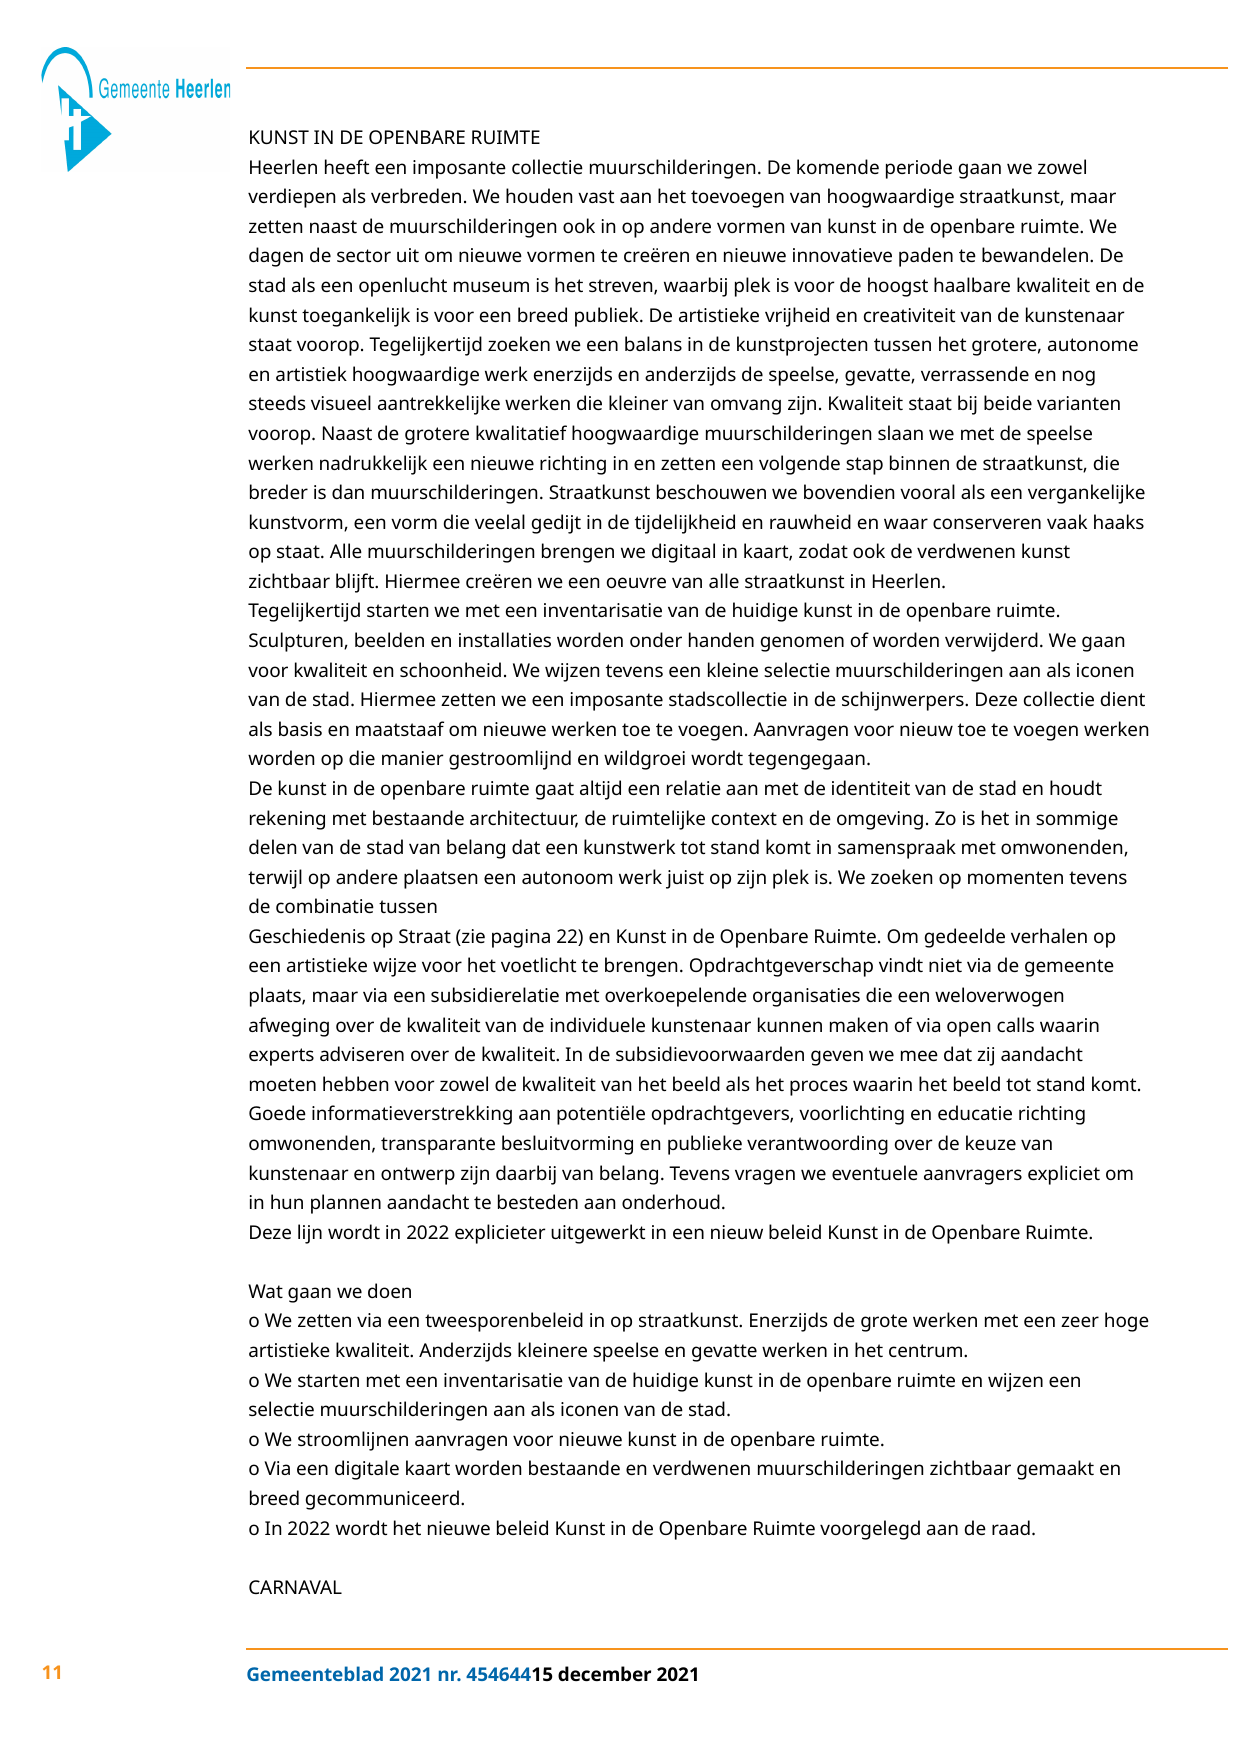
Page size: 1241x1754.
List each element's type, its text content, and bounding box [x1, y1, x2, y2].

text CARNAVAL [248, 1574, 1152, 1600]
text Tegelijkertijd starten we met een inventarisatie van de huidige kunst in de openbare ruimte. Sculpturen, beelden en installaties worden onder handen genomen of worden verwijderd. We gaan voor kwaliteit en schoonheid. We wijzen tevens een kleine selectie muurschilderingen aan als iconen van de stad. Hiermee zetten we een imposante stadscollectie in de schijnwerpers. Deze collectie dient als basis en maatstaaf om nieuwe werken toe te voegen. Aanvragen voor nieuw toe te voegen werken worden op die manier gestroomlijnd en wildgroei wordt tegengegaan. [248, 598, 1152, 771]
picture [41, 47, 59, 70]
text Geschiedenis op Straat (zie pagina 22) en Kunst in de Openbare Ruimte. Om gedeelde verhalen op een artistieke wijze voor het voetlicht te brengen. Opdrachtgeverschap vindt niet via de gemeente plaats, maar via een subsidierelatie met overkoepelende organisaties die een weloverwogen afweging over de kwaliteit van de individuele kunstenaar kunnen maken of via open calls waarin experts adviseren over de kwaliteit. In de subsidievoorwaarden geven we mee dat zij aandacht moeten hebben voor zowel de kwaliteit van het beeld als het proces waarin het beeld tot stand komt. Goede informatieverstrekking aan potentiële opdrachtgevers, voorlichting en educatie richting omwonenden, transparante besluitvorming en publieke verantwoording over de keuze van kunstenaar en ontwerp zijn daarbij van belang. Tevens vragen we eventuele aanvragers expliciet om in hun plannen aandacht te besteden aan onderhoud. [248, 923, 1152, 1215]
picture [41, 47, 231, 172]
text Wat gaan we doen [248, 1278, 1152, 1304]
text o In 2022 wordt het nieuwe beleid Kunst in de Openbare Ruimte voorgelegd aan de raad. [248, 1515, 1152, 1541]
text o We starten met een inventarisatie van de huidige kunst in de openbare ruimte en wijzen een selectie muurschilderingen aan als iconen van de stad. [248, 1367, 1152, 1422]
text Deze lijn wordt in 2022 explicieter uitgewerkt in een nieuw beleid Kunst in de Openbare Ruimte. [248, 1219, 1152, 1245]
text Heerlen heeft een imposante collectie muurschilderingen. De komende periode gaan we zowel verdiepen als verbreden. We houden vast aan het toevoegen van hoogwaardige straatkunst, maar zetten naast de muurschilderingen ook in op andere vormen van kunst in de openbare ruimte. We dagen de sector uit om nieuwe vormen te creëren en nieuwe innovatieve paden te bewandelen. De stad als een openlucht museum is het streven, waarbij plek is voor de hoogst haalbare kwaliteit en de kunst toegankelijk is voor een breed publiek. De artistieke vrijheid en creativiteit van de kunstenaar staat voorop. Tegelijkertijd zoeken we een balans in de kunstprojecten tussen het grotere, autonome en artistiek hoogwaardige werk enerzijds en anderzijds de speelse, gevatte, verrassende en nog steeds visueel aantrekkelijke werken die kleiner van omvang zijn. Kwaliteit staat bij beide varianten voorop. Naast de grotere kwalitatief hoogwaardige muurschilderingen slaan we met de speelse werken nadrukkelijk een nieuwe richting in en zetten een volgende stap binnen de straatkunst, die breder is dan muurschilderingen. Straatkunst beschouwen we bovendien vooral als een vergankelijke kunstvorm, een vorm die veelal gedijt in de tijdelijkheid en rauwheid en waar conserveren vaak haaks op staat. Alle muurschilderingen brengen we digitaal in kaart, zodat ook de verdwenen kunst zichtbaar blijft. Hiermee creëren we een oeuvre van alle straatkunst in Heerlen. [248, 154, 1152, 594]
text o We stroomlijnen aanvragen voor nieuwe kunst in de openbare ruimte. [248, 1426, 1152, 1452]
text o Via een digitale kaart worden bestaande en verdwenen muurschilderingen zichtbaar gemaakt en breed gecommuniceerd. [248, 1456, 1152, 1511]
text KUNST IN DE OPENBARE RUIMTE [248, 124, 1152, 150]
text o We zetten via een tweesporenbeleid in op straatkunst. Enerzijds de grote werken met een zeer hoge artistieke kwaliteit. Anderzijds kleinere speelse en gevatte werken in het centrum. [248, 1308, 1152, 1363]
text De kunst in de openbare ruimte gaat altijd een relatie aan met de identiteit van de stad en houdt rekening met bestaande architectuur, de ruimtelijke context en de omgeving. Zo is het in sommige delen van de stad van belang dat een kunstwerk tot stand komt in samenspraak met omwonenden, terwijl op andere plaatsen een autonoom werk juist op zijn plek is. We zoeken op momenten tevens de combinatie tussen [248, 775, 1152, 919]
